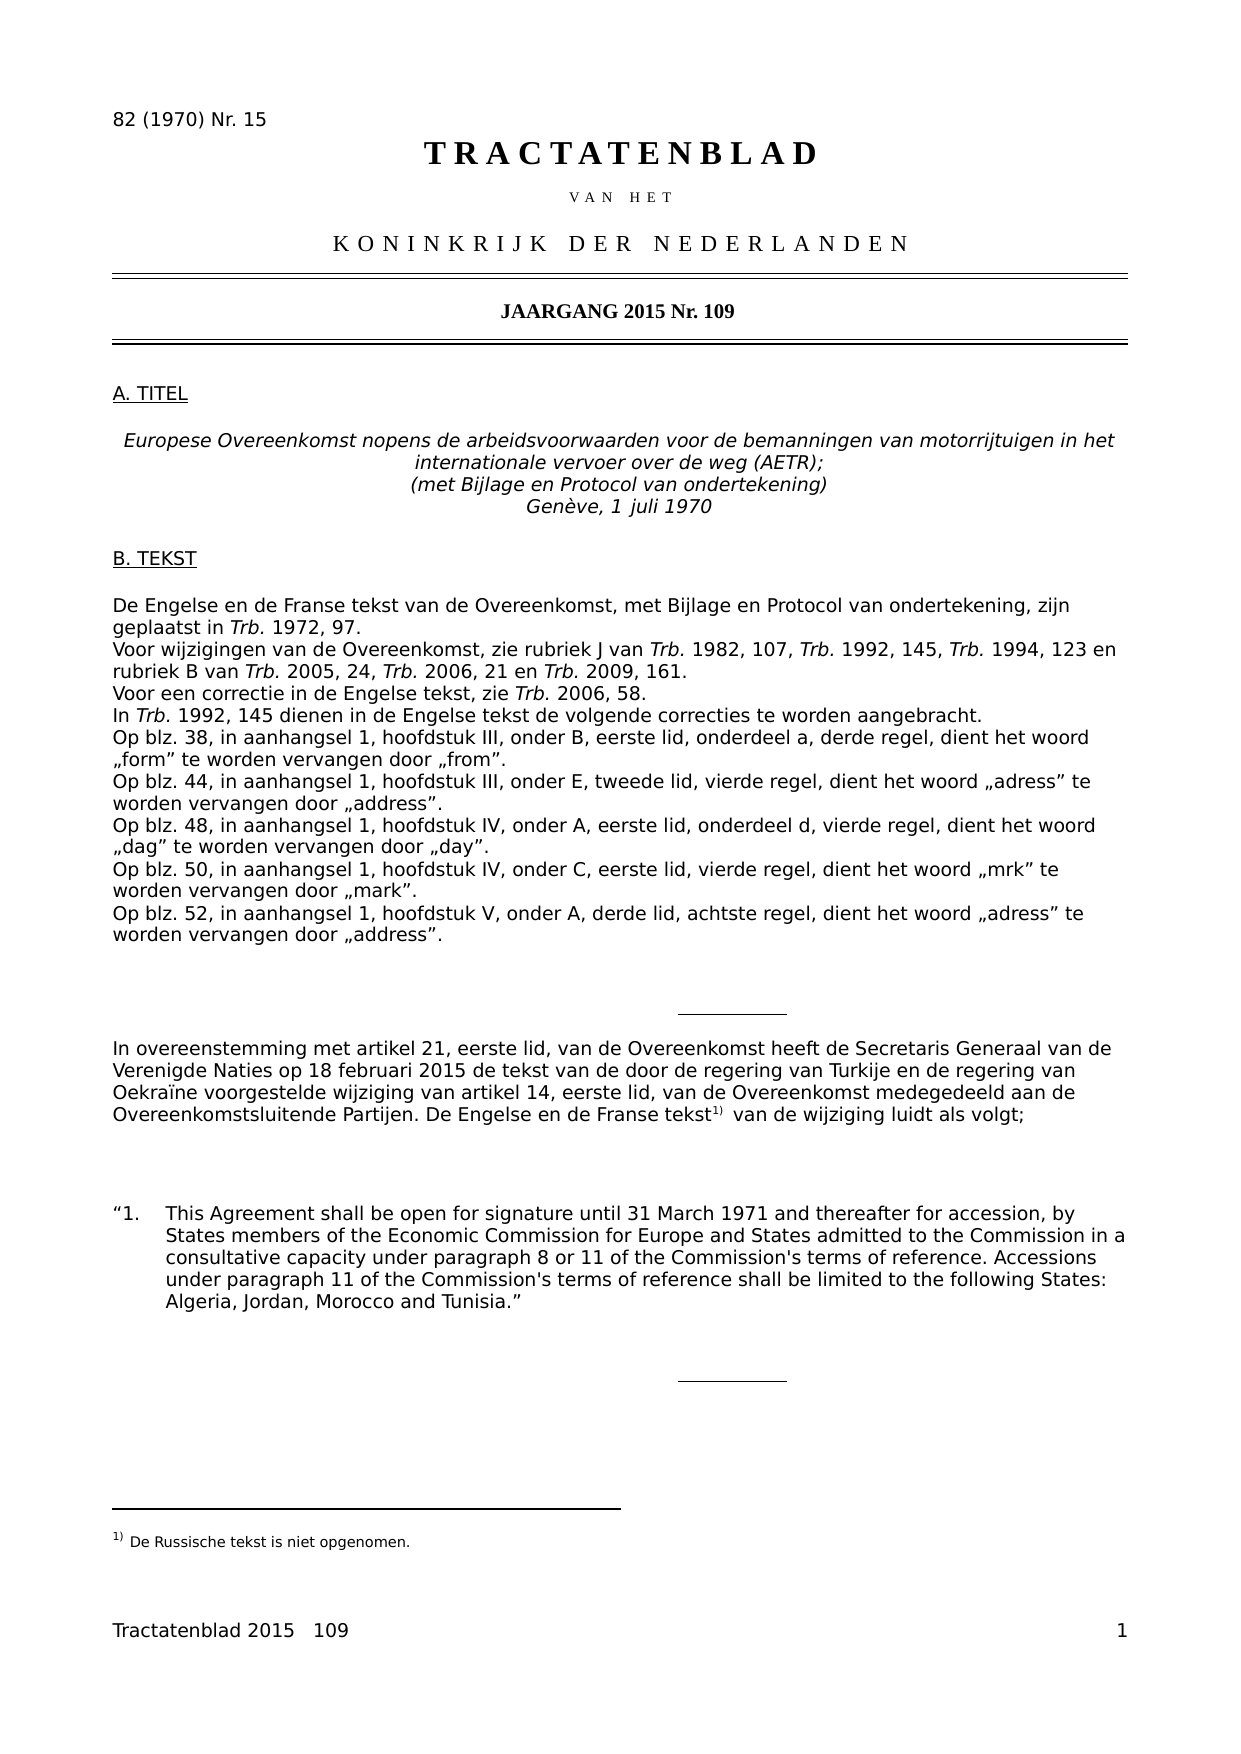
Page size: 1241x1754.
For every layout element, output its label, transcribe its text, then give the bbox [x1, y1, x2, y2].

subtitle A. TITEL [112, 383, 1128, 405]
text Voor een correctie in de Engelse tekst, zie Trb. 2006, 58. [112, 683, 1128, 704]
text Voor wijzigingen van de Overeenkomst, zie rubriek J van Trb. 1982, 107, Trb. 1992, 145, Trb. 1994, 123 en rubriek B van Trb. 2005, 24, Trb. 2006, 21 en Trb. 2009, 161. [112, 639, 1128, 683]
text 82 (1970) Nr. 15 [112, 109, 1128, 131]
text VAN HET [112, 189, 1128, 206]
text TRACTATENBLAD [112, 133, 1128, 172]
text De Russische tekst is niet opgenomen. [112, 1530, 1128, 1552]
text (met Bijlage en Protocol van ondertekening) [112, 474, 1128, 496]
text In Trb. 1992, 145 dienen in de Engelse tekst de volgende correcties te worden aangebracht. [112, 704, 1128, 727]
text JAARGANG 2015 Nr. 109 [112, 299, 1128, 323]
subtitle B. TEKST [112, 548, 1128, 570]
text Op blz. 52, in aanhangsel 1, hoofdstuk V, onder A, derde lid, achtste regel, dient het woord „adress” te worden vervangen door „address”. [112, 902, 1128, 946]
text In overeenstemming met artikel 21, eerste lid, van de Overeenkomst heeft de Secretaris Generaal van de Verenigde Naties op 18 februari 2015 de tekst van de door de regering van Turkije en de regering van Oekraïne voorgestelde wijziging van artikel 14, eerste lid, van de Overeenkomst medegedeeld aan de Overeenkomstsluitende Partijen. De Engelse en de Franse tekst van de wijziging luidt als volgt; [112, 1038, 1128, 1126]
text Op blz. 50, in aanhangsel 1, hoofdstuk IV, onder C, eerste lid, vierde regel, dient het woord „mrk” te worden vervangen door „mark”. [112, 858, 1128, 902]
text Op blz. 48, in aanhangsel 1, hoofdstuk IV, onder A, eerste lid, onderdeel d, vierde regel, dient het woord „dag” te worden vervangen door „day”. [112, 814, 1128, 858]
text “1. This Agreement shall be open for signature until 31 March 1971 and thereafter for accession, by States members of the Economic Commission for Europe and States admitted to the Commission in a consultative capacity under paragraph 8 or 11 of the Commission's terms of reference. Accessions under paragraph 11 of the Commission's terms of reference shall be limited to the following States: Algeria, Jordan, Morocco and Tunisia.” [112, 1203, 1128, 1313]
text KONINKRIJK DER NEDERLANDEN [112, 229, 1128, 256]
text Op blz. 38, in aanhangsel 1, hoofdstuk III, onder B, eerste lid, onderdeel a, derde regel, dient het woord „form” te worden vervangen door „from”. [112, 727, 1128, 771]
text De Engelse en de Franse tekst van de Overeenkomst, met Bijlage en Protocol van ondertekening, zijn geplaatst in Trb. 1972, 97. [112, 595, 1128, 639]
text Europese Overeenkomst nopens de arbeidsvoorwaarden voor de bemanningen van motorrijtuigen in het internationale vervoer over de weg (AETR); [112, 430, 1128, 474]
text Genève, 1 juli 1970 [112, 496, 1128, 518]
text Op blz. 44, in aanhangsel 1, hoofdstuk III, onder E, tweede lid, vierde regel, dient het woord „adress” te worden vervangen door „address”. [112, 771, 1128, 814]
